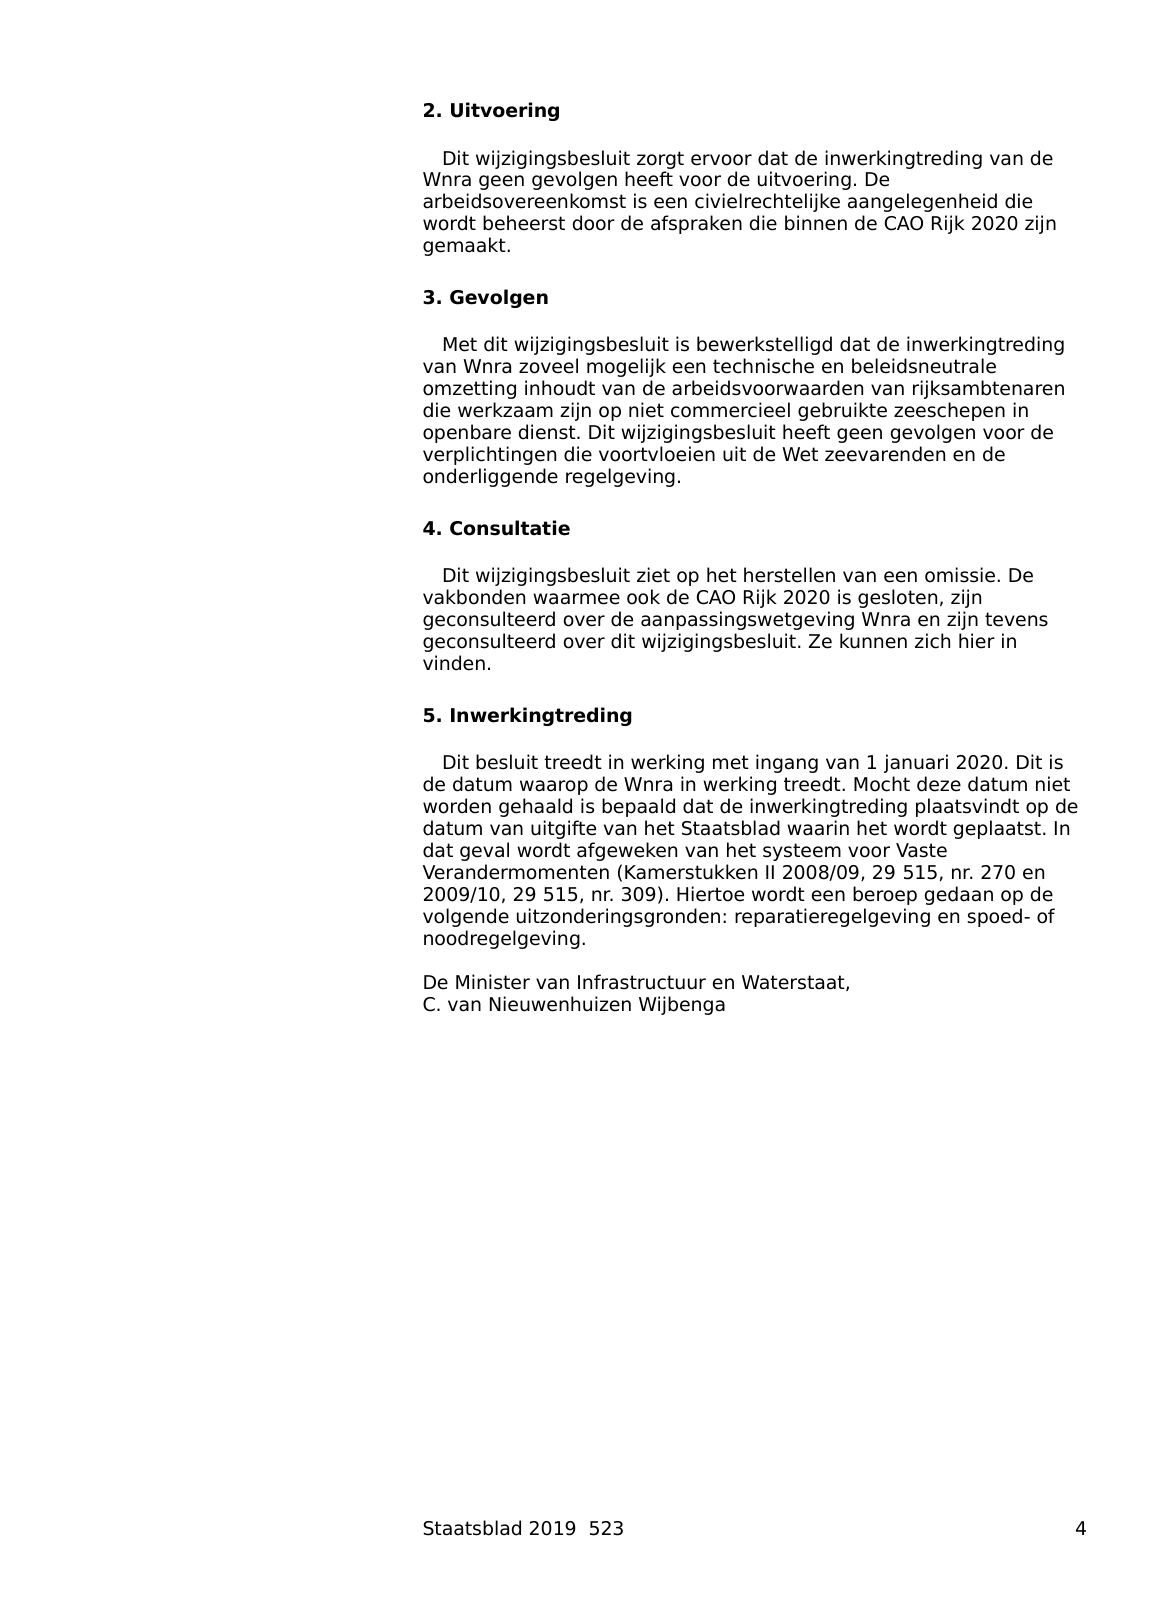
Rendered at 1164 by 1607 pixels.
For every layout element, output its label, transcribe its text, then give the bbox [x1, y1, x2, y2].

subtitle 5. Inwerkingtreding [422, 705, 1087, 727]
subtitle 2. Uitvoering [422, 100, 1087, 122]
text Dit wijzigingsbesluit ziet op het herstellen van een omissie. De vakbonden waarmee ook de CAO Rijk 2020 is gesloten, zijn geconsulteerd over de aanpassingswetgeving Wnra en zijn tevens geconsulteerd over dit wijzigingsbesluit. Ze kunnen zich hier in vinden. [422, 565, 1087, 675]
text Dit wijzigingsbesluit zorgt ervoor dat de inwerkingtreding van de Wnra geen gevolgen heeft voor de uitvoering. De arbeidsovereenkomst is een civielrechtelijke aangelegenheid die wordt beheerst door de afspraken die binnen de CAO Rijk 2020 zijn gemaakt. [422, 147, 1087, 257]
text De Minister van Infrastructuur en Waterstaat, C. van Nieuwenhuizen Wijbenga [422, 972, 1087, 1016]
subtitle 4. Consultatie [422, 518, 1087, 540]
text Met dit wijzigingsbesluit is bewerkstelligd dat de inwerkingtreding van Wnra zoveel mogelijk een technische en beleidsneutrale omzetting inhoudt van de arbeidsvoorwaarden van rijksambtenaren die werkzaam zijn op niet commercieel gebruikte zeeschepen in openbare dienst. Dit wijzigingsbesluit heeft geen gevolgen voor de verplichtingen die voortvloeien uit de Wet zeevarenden en de onderliggende regelgeving. [422, 334, 1087, 488]
text Dit besluit treedt in werking met ingang van 1 januari 2020. Dit is de datum waarop de Wnra in werking treedt. Mocht deze datum niet worden gehaald is bepaald dat de inwerkingtreding plaatsvindt op de datum van uitgifte van het Staatsblad waarin het wordt geplaatst. In dat geval wordt afgeweken van het systeem voor Vaste Verandermomenten (Kamerstukken II 2008/09, 29 515, nr. 270 en 2009/10, 29 515, nr. 309). Hiertoe wordt een beroep gedaan op de volgende uitzonderingsgronden: reparatieregelgeving en spoed- of noodregelgeving. [422, 752, 1087, 950]
subtitle 3. Gevolgen [422, 287, 1087, 309]
